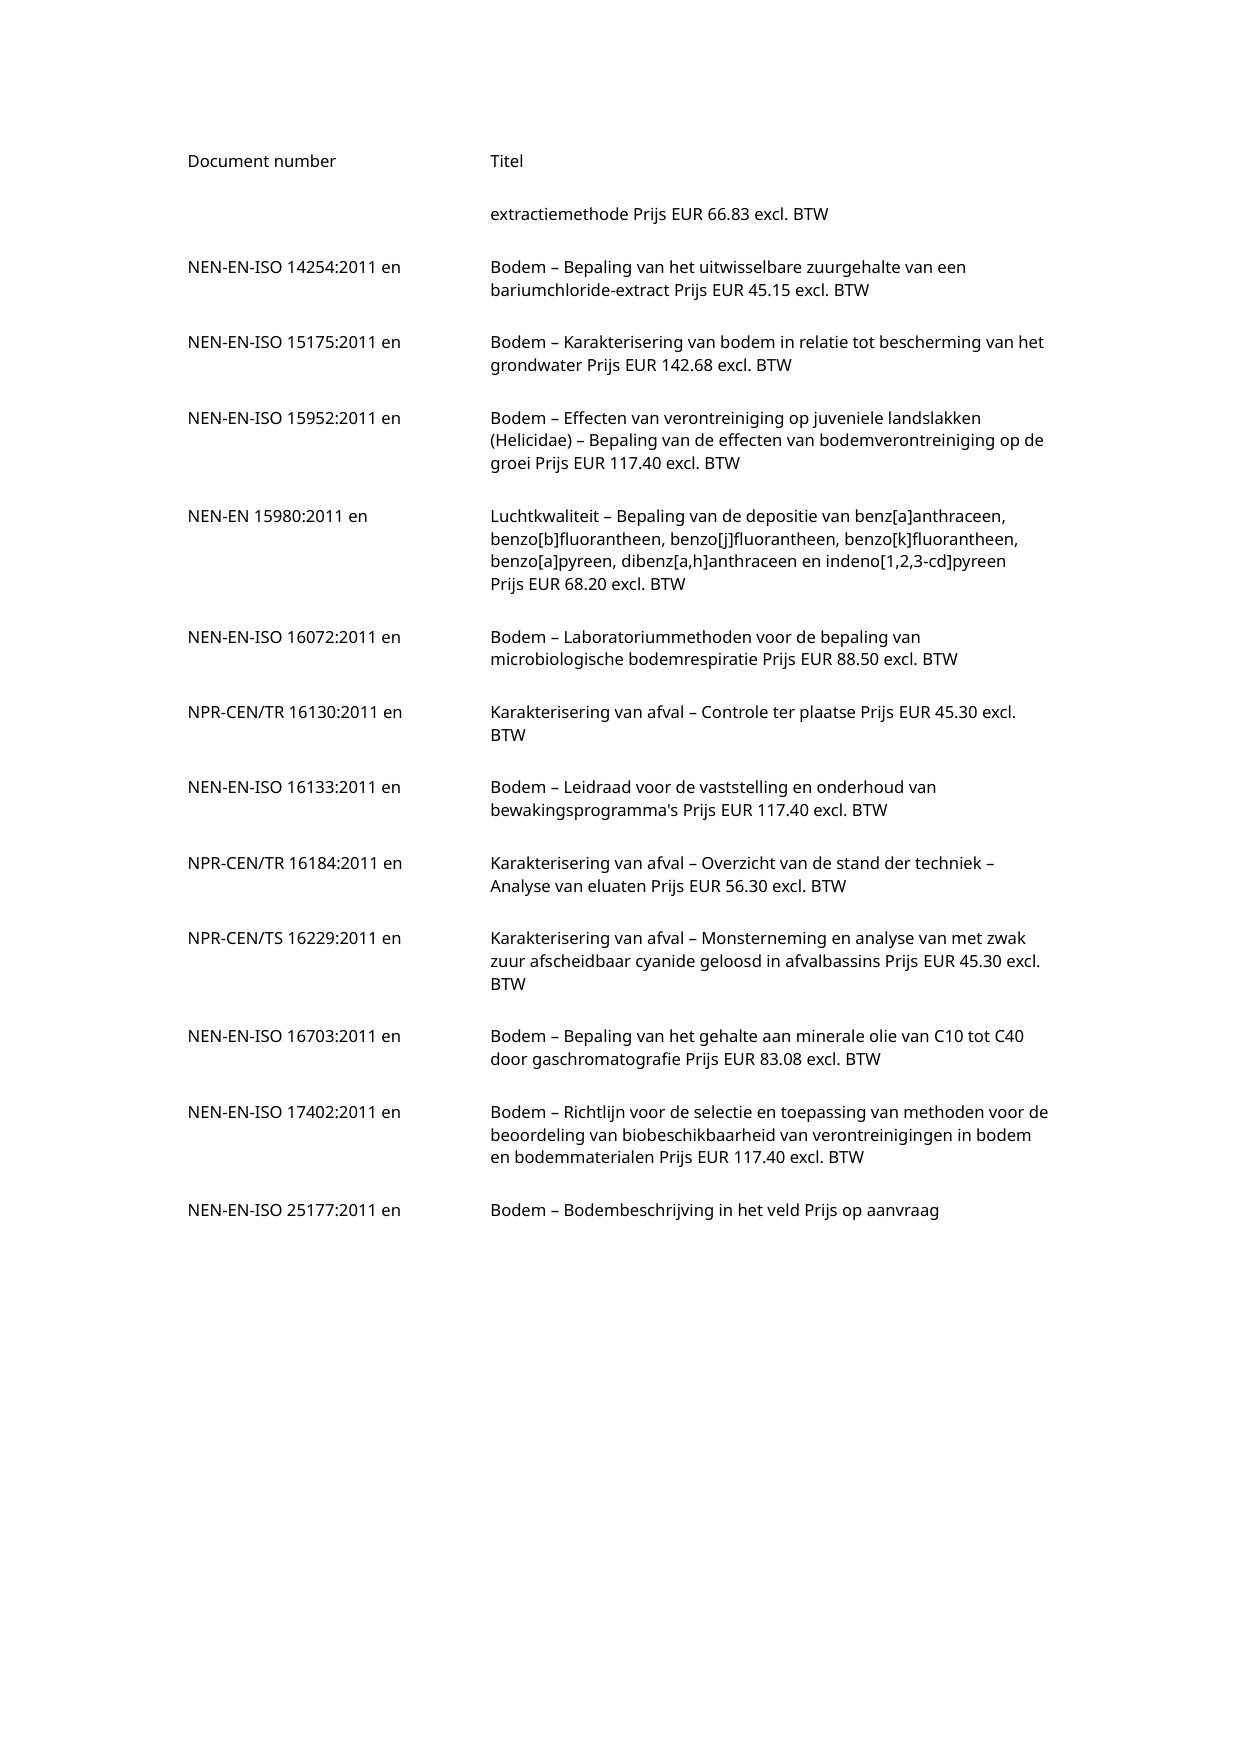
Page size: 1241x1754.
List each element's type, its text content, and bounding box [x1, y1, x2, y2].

table_cell NPR-CEN/TS 16229:2011 en [188, 927, 490, 1025]
table_cell Luchtkwaliteit – Bepaling van de depositie van benz[a]anthraceen, benzo[b]fluorantheen, benzo[j]fluorantheen, benzo[k]fluorantheen, benzo[a]pyreen, dibenz[a,h]anthraceen en indeno[1,2,3-cd]pyreen Prijs EUR 68.20 excl. BTW [490, 504, 1053, 625]
table_cell NPR-CEN/TR 16184:2011 en [188, 851, 490, 927]
table_cell Karakterisering van afval – Controle ter plaatse Prijs EUR 45.30 excl. BTW [490, 701, 1053, 776]
table_cell extractiemethode Prijs EUR 66.83 excl. BTW [490, 203, 1053, 255]
table_cell Karakterisering van afval – Overzicht van de stand der techniek – Analyse van eluaten Prijs EUR 56.30 excl. BTW [490, 851, 1053, 927]
table_cell NEN-EN-ISO 25177:2011 en [188, 1199, 490, 1251]
table_cell Bodem – Bepaling van het gehalte aan minerale olie van C10 tot C40 door gaschromatografie Prijs EUR 83.08 excl. BTW [490, 1025, 1053, 1100]
table_cell NEN-EN 15980:2011 en [188, 504, 490, 625]
table_cell NEN-EN-ISO 16072:2011 en [188, 625, 490, 701]
table_cell Bodem – Richtlijn voor de selectie en toepassing van methoden voor de beoordeling van biobeschikbaarheid van verontreinigingen in bodem en bodemmaterialen Prijs EUR 117.40 excl. BTW [490, 1100, 1053, 1198]
table_cell Karakterisering van afval – Monsterneming en analyse van met zwak zuur afscheidbaar cyanide geloosd in afvalbassins Prijs EUR 45.30 excl. BTW [490, 927, 1053, 1025]
table_cell NEN-EN-ISO 16133:2011 en [188, 776, 490, 851]
table_cell NEN-EN-ISO 17402:2011 en [188, 1100, 490, 1198]
table_cell NEN-EN-ISO 16703:2011 en [188, 1025, 490, 1100]
table_cell Bodem – Bodembeschrijving in het veld Prijs op aanvraag [490, 1199, 1053, 1251]
table_cell Bodem – Karakterisering van bodem in relatie tot bescherming van het grondwater Prijs EUR 142.68 excl. BTW [490, 331, 1053, 406]
table_cell NEN-EN-ISO 14254:2011 en [188, 255, 490, 331]
table_header Titel [490, 150, 1053, 203]
table_cell Bodem – Effecten van verontreiniging op juveniele landslakken (Helicidae) – Bepaling van de effecten van bodemverontreiniging op de groei Prijs EUR 117.40 excl. BTW [490, 406, 1053, 504]
table_cell NPR-CEN/TR 16130:2011 en [188, 701, 490, 776]
table_cell Bodem – Leidraad voor de vaststelling en onderhoud van bewakingsprogramma's Prijs EUR 117.40 excl. BTW [490, 776, 1053, 851]
table_cell NEN-EN-ISO 15175:2011 en [188, 331, 490, 406]
table_header Document number [188, 150, 490, 203]
table_cell NEN-EN-ISO 15952:2011 en [188, 406, 490, 504]
table_cell Bodem – Laboratoriummethoden voor de bepaling van microbiologische bodemrespiratie Prijs EUR 88.50 excl. BTW [490, 625, 1053, 701]
table_cell Bodem – Bepaling van het uitwisselbare zuurgehalte van een bariumchloride-extract Prijs EUR 45.15 excl. BTW [490, 255, 1053, 331]
table_cell [188, 203, 490, 255]
